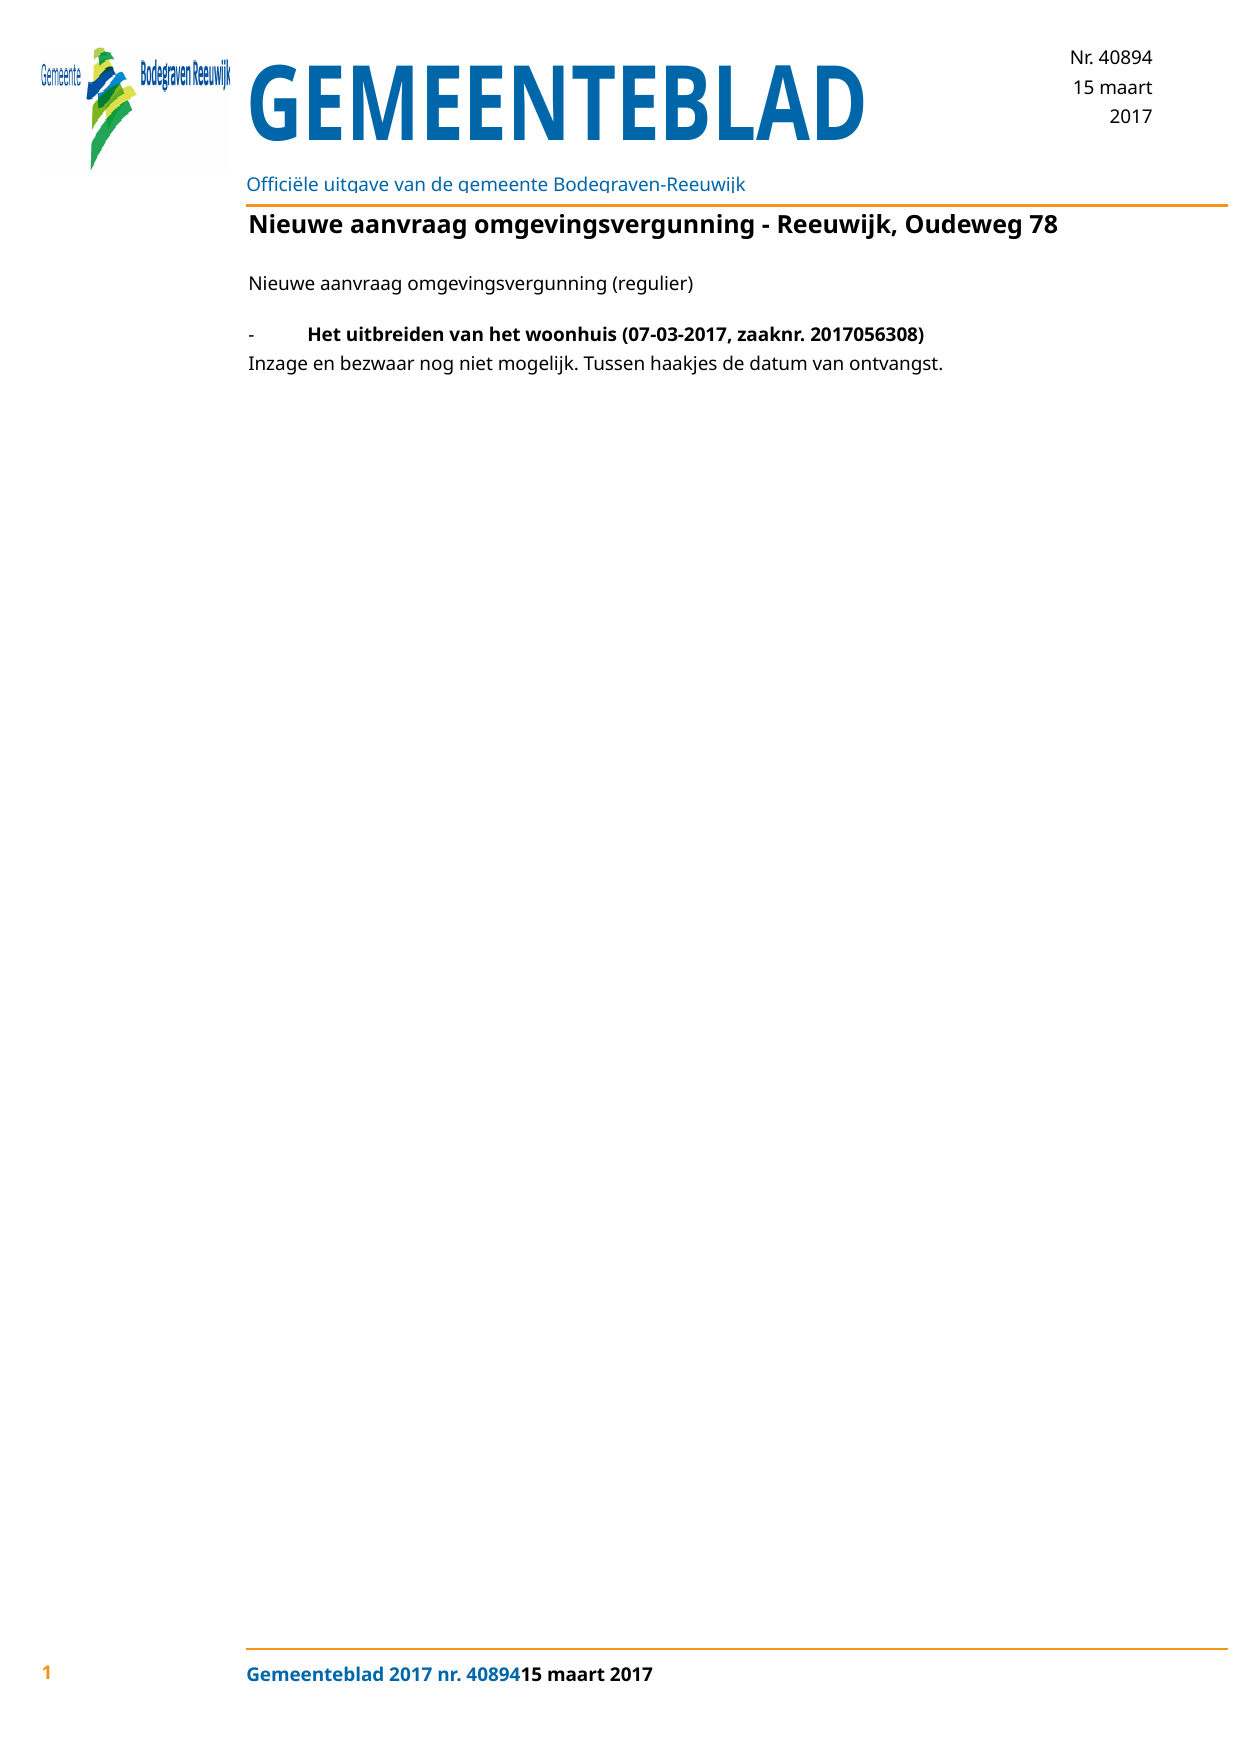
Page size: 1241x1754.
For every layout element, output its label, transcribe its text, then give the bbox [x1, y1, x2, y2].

text Nieuwe aanvraag omgevingsvergunning (regulier) [248, 270, 1152, 296]
picture [41, 47, 231, 172]
text Nieuwe aanvraag omgevingsvergunning - Reeuwijk, Oudeweg 78 [248, 207, 1152, 241]
text Inzage en bezwaar nog niet mogelijk. Tussen haakjes de datum van ontvangst. [248, 350, 1152, 376]
list Het uitbreiden van het woonhuis (07‑03‑2017, zaaknr. 2017056308) [248, 321, 1152, 346]
